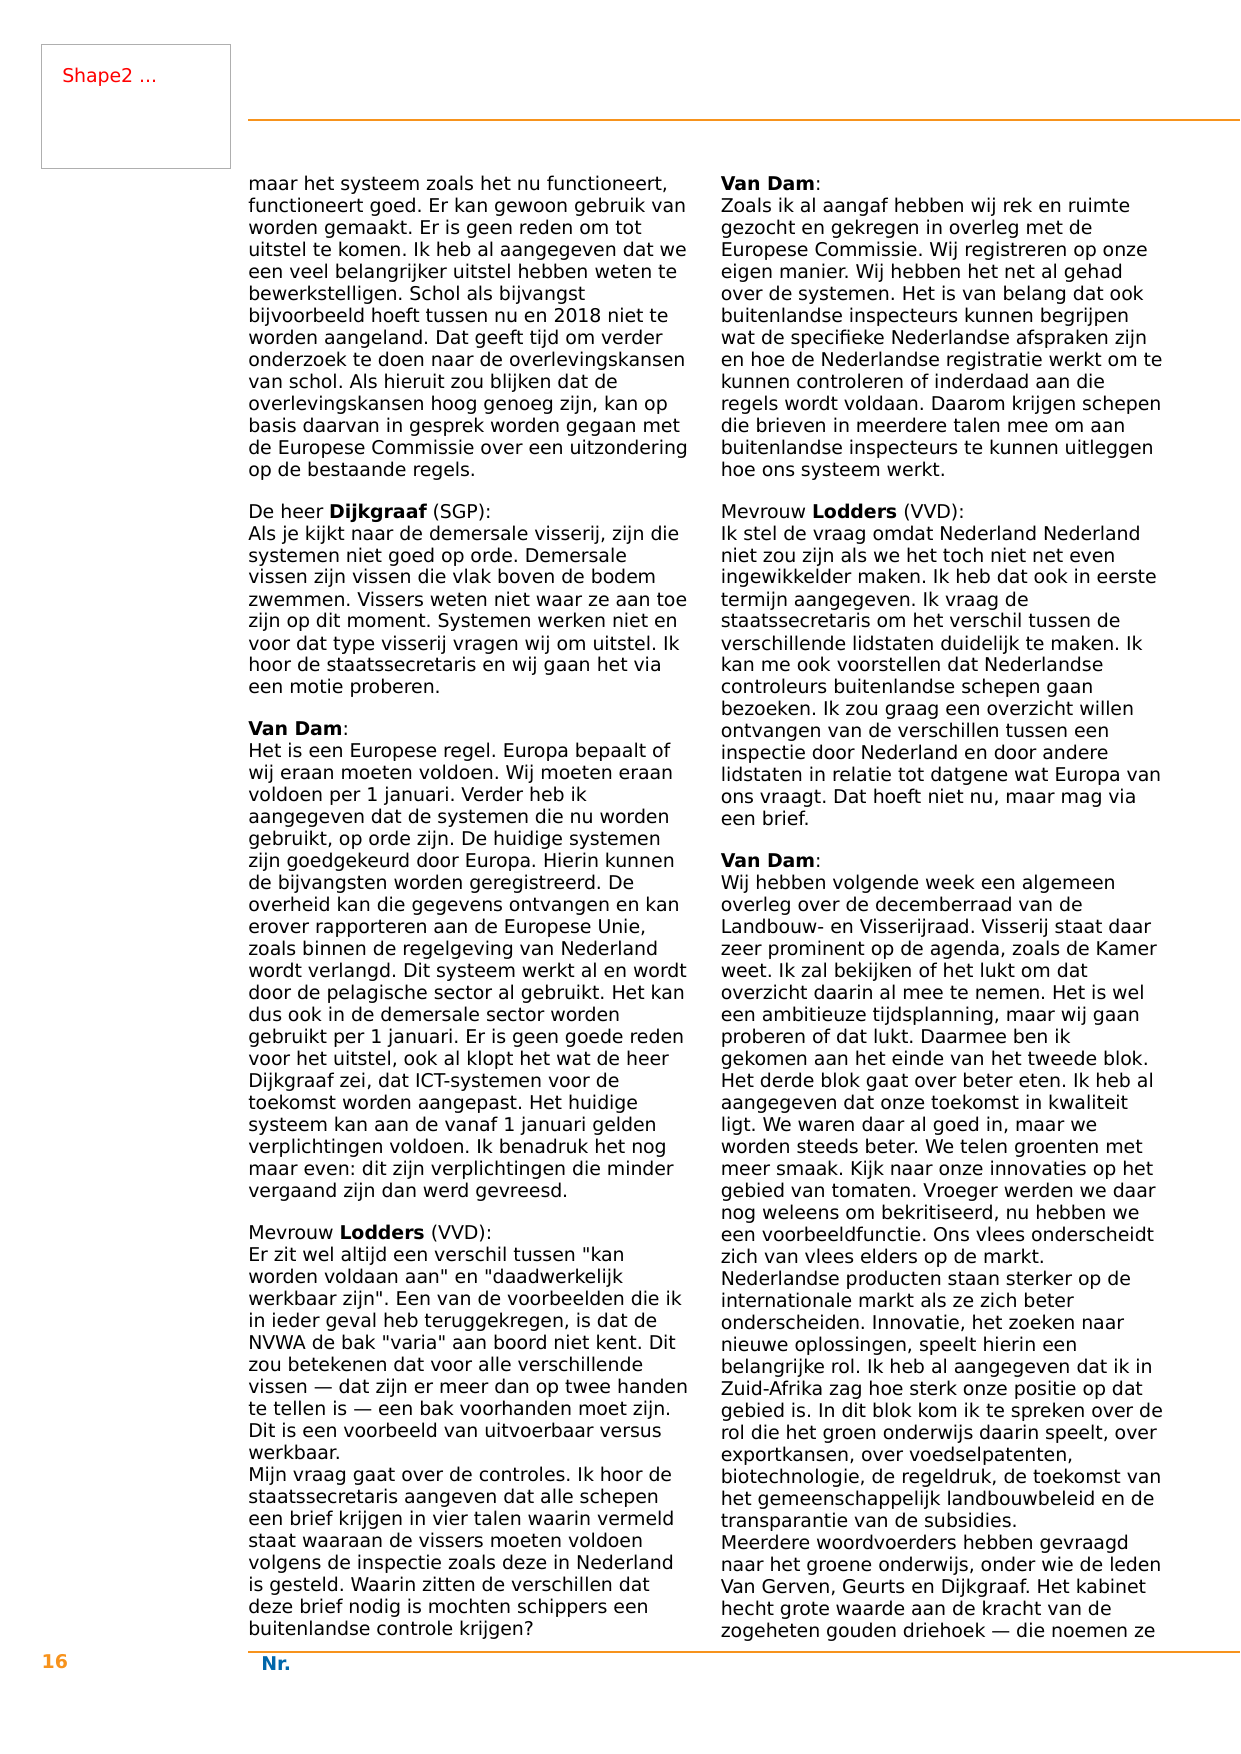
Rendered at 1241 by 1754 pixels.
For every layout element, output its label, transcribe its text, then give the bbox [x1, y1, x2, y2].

text Wij hebben volgende week een algemeen overleg over de decemberraad van de Landbouw- en Visserijraad. Visserij staat daar zeer prominent op de agenda, zoals de Kamer weet. Ik zal bekijken of het lukt om dat overzicht daarin al mee te nemen. Het is wel een ambitieuze tijdsplanning, maar wij gaan proberen of dat lukt. Daarmee ben ik gekomen aan het einde van het tweede blok. [721, 872, 1163, 1070]
text Als je kijkt naar de demersale visserij, zijn die systemen niet goed op orde. Demersale vissen zijn vissen die vlak boven de bodem zwemmen. Vissers weten niet waar ze aan toe zijn op dit moment. Systemen werken niet en voor dat type visserij vragen wij om uitstel. Ik hoor de staatssecretaris en wij gaan het via een motie proberen. [248, 522, 691, 698]
text Er zit wel altijd een verschil tussen "kan worden voldaan aan" en "daadwerkelijk werkbaar zijn". Een van de voorbeelden die ik in ieder geval heb teruggekregen, is dat de NVWA de bak "varia" aan boord niet kent. Dit zou betekenen dat voor alle verschillende vissen — dat zijn er meer dan op twee handen te tellen is — een bak voorhanden moet zijn. Dit is een voorbeeld van uitvoerbaar versus werkbaar. [248, 1244, 691, 1464]
text Zoals ik al aangaf hebben wij rek en ruimte gezocht en gekregen in overleg met de Europese Commissie. Wij registreren op onze eigen manier. Wij hebben het net al gehad over de systemen. Het is van belang dat ook buitenlandse inspecteurs kunnen begrijpen wat de specifieke Nederlandse afspraken zijn en hoe de Nederlandse registratie werkt om te kunnen controleren of inderdaad aan die regels wordt voldaan. Daarom krijgen schepen die brieven in meerdere talen mee om aan buitenlandse inspecteurs te kunnen uitleggen hoe ons systeem werkt. [721, 195, 1163, 481]
text Meerdere woordvoerders hebben gevraagd naar het groene onderwijs, onder wie de leden Van Gerven, Geurts en Dijkgraaf. Het kabinet hecht grote waarde aan de kracht van de zogeheten gouden driehoek — die noemen ze [721, 1532, 1163, 1641]
text Mevrouw Lodders (VVD): [248, 1222, 691, 1244]
text Van Dam: [248, 718, 691, 740]
text De heer Dijkgraaf (SGP): [248, 501, 691, 522]
text Van Dam: [721, 173, 1163, 195]
text Van Dam: [721, 850, 1163, 872]
text Ik stel de vraag omdat Nederland Nederland niet zou zijn als we het toch niet net even ingewikkelder maken. Ik heb dat ook in eerste termijn aangegeven. Ik vraag de staatssecretaris om het verschil tussen de verschillende lidstaten duidelijk te maken. Ik kan me ook voorstellen dat Nederlandse controleurs buitenlandse schepen gaan bezoeken. Ik zou graag een overzicht willen ontvangen van de verschillen tussen een inspectie door Nederland en door andere lidstaten in relatie tot datgene wat Europa van ons vraagt. Dat hoeft niet nu, maar mag via een brief. [721, 522, 1163, 830]
text maar het systeem zoals het nu functioneert, functioneert goed. Er kan gewoon gebruik van worden gemaakt. Er is geen reden om tot uitstel te komen. Ik heb al aangegeven dat we een veel belangrijker uitstel hebben weten te bewerkstelligen. Schol als bijvangst bijvoorbeeld hoeft tussen nu en 2018 niet te worden aangeland. Dat geeft tijd om verder onderzoek te doen naar de overlevingskansen van schol. Als hieruit zou blijken dat de overlevingskansen hoog genoeg zijn, kan op basis daarvan in gesprek worden gegaan met de Europese Commissie over een uitzondering op de bestaande regels. [248, 173, 691, 481]
text Het is een Europese regel. Europa bepaalt of wij eraan moeten voldoen. Wij moeten eraan voldoen per 1 januari. Verder heb ik aangegeven dat de systemen die nu worden gebruikt, op orde zijn. De huidige systemen zijn goedgekeurd door Europa. Hierin kunnen de bijvangsten worden geregistreerd. De overheid kan die gegevens ontvangen en kan erover rapporteren aan de Europese Unie, zoals binnen de regelgeving van Nederland wordt verlangd. Dit systeem werkt al en wordt door de pelagische sector al gebruikt. Het kan dus ook in de demersale sector worden gebruikt per 1 januari. Er is geen goede reden voor het uitstel, ook al klopt het wat de heer Dijkgraaf zei, dat ICT-systemen voor de toekomst worden aangepast. Het huidige systeem kan aan de vanaf 1 januari gelden verplichtingen voldoen. Ik benadruk het nog maar even: dit zijn verplichtingen die minder vergaand zijn dan werd gevreesd. [248, 740, 691, 1202]
text Mijn vraag gaat over de controles. Ik hoor de staatssecretaris aangeven dat alle schepen een brief krijgen in vier talen waarin vermeld staat waaraan de vissers moeten voldoen volgens de inspectie zoals deze in Nederland is gesteld. Waarin zitten de verschillen dat deze brief nodig is mochten schippers een buitenlandse controle krijgen? [248, 1464, 691, 1639]
text Mevrouw Lodders (VVD): [721, 501, 1163, 522]
text Het derde blok gaat over beter eten. Ik heb al aangegeven dat onze toekomst in kwaliteit ligt. We waren daar al goed in, maar we worden steeds beter. We telen groenten met meer smaak. Kijk naar onze innovaties op het gebied van tomaten. Vroeger werden we daar nog weleens om bekritiseerd, nu hebben we een voorbeeldfunctie. Ons vlees onderscheidt zich van vlees elders op de markt. Nederlandse producten staan sterker op de internationale markt als ze zich beter onderscheiden. Innovatie, het zoeken naar nieuwe oplossingen, speelt hierin een belangrijke rol. Ik heb al aangegeven dat ik in Zuid-Afrika zag hoe sterk onze positie op dat gebied is. In dit blok kom ik te spreken over de rol die het groen onderwijs daarin speelt, over exportkansen, over voedselpatenten, biotechnologie, de regeldruk, de toekomst van het gemeenschappelijk landbouwbeleid en de transparantie van de subsidies. [721, 1070, 1163, 1532]
